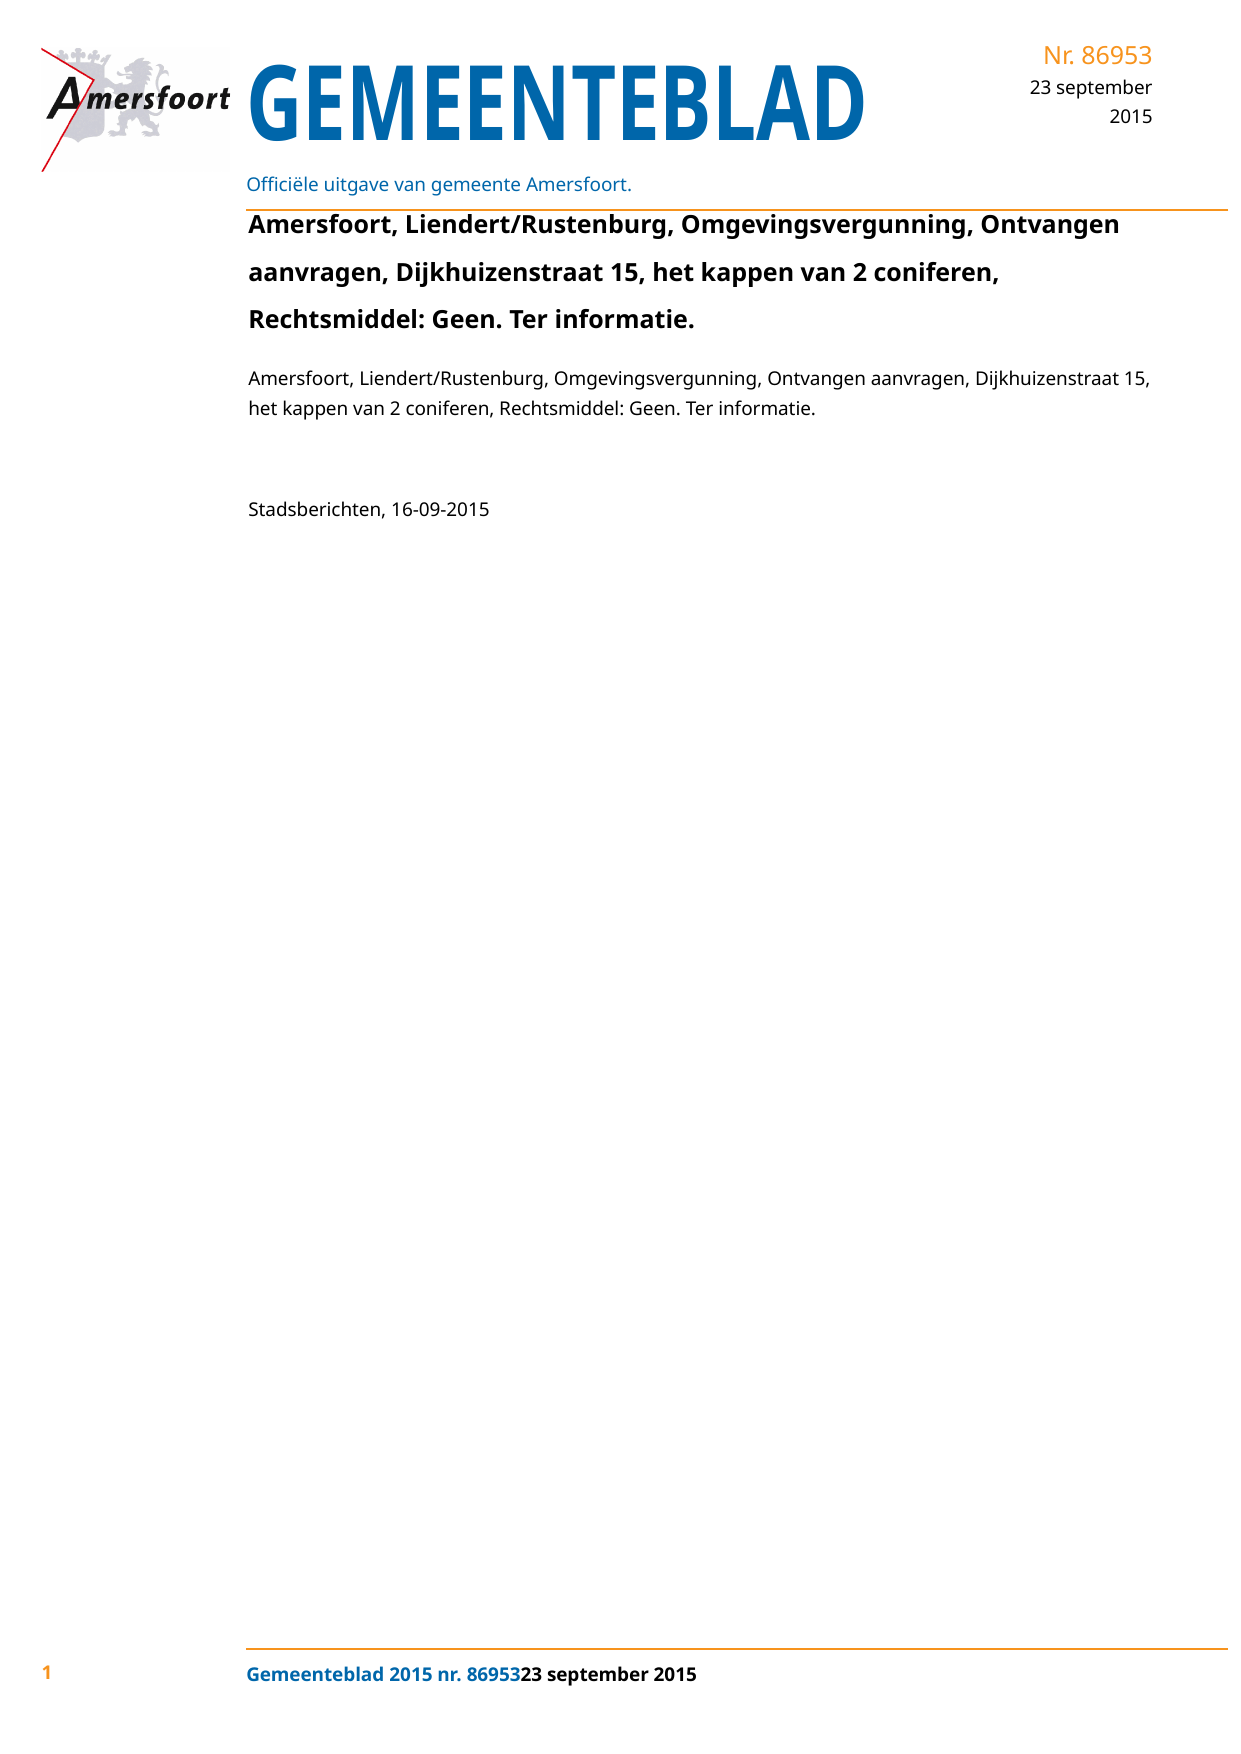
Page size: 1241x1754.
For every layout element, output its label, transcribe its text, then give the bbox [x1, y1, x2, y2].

picture [41, 47, 231, 172]
text Amersfoort, Liendert/Rustenburg, Omgevingsvergunning, Ontvangen aanvragen, Dijkhuizenstraat 15, het kappen van 2 coniferen, Rechtsmiddel: Geen. Ter informatie. [248, 366, 1152, 421]
text Amersfoort, Liendert/Rustenburg, Omgevingsvergunning, Ontvangen aanvragen, Dijkhuizenstraat 15, het kappen van 2 coniferen, Rechtsmiddel: Geen. Ter informatie. [248, 211, 1152, 336]
text Stadsberichten, 16-09-2015 [248, 496, 1152, 522]
